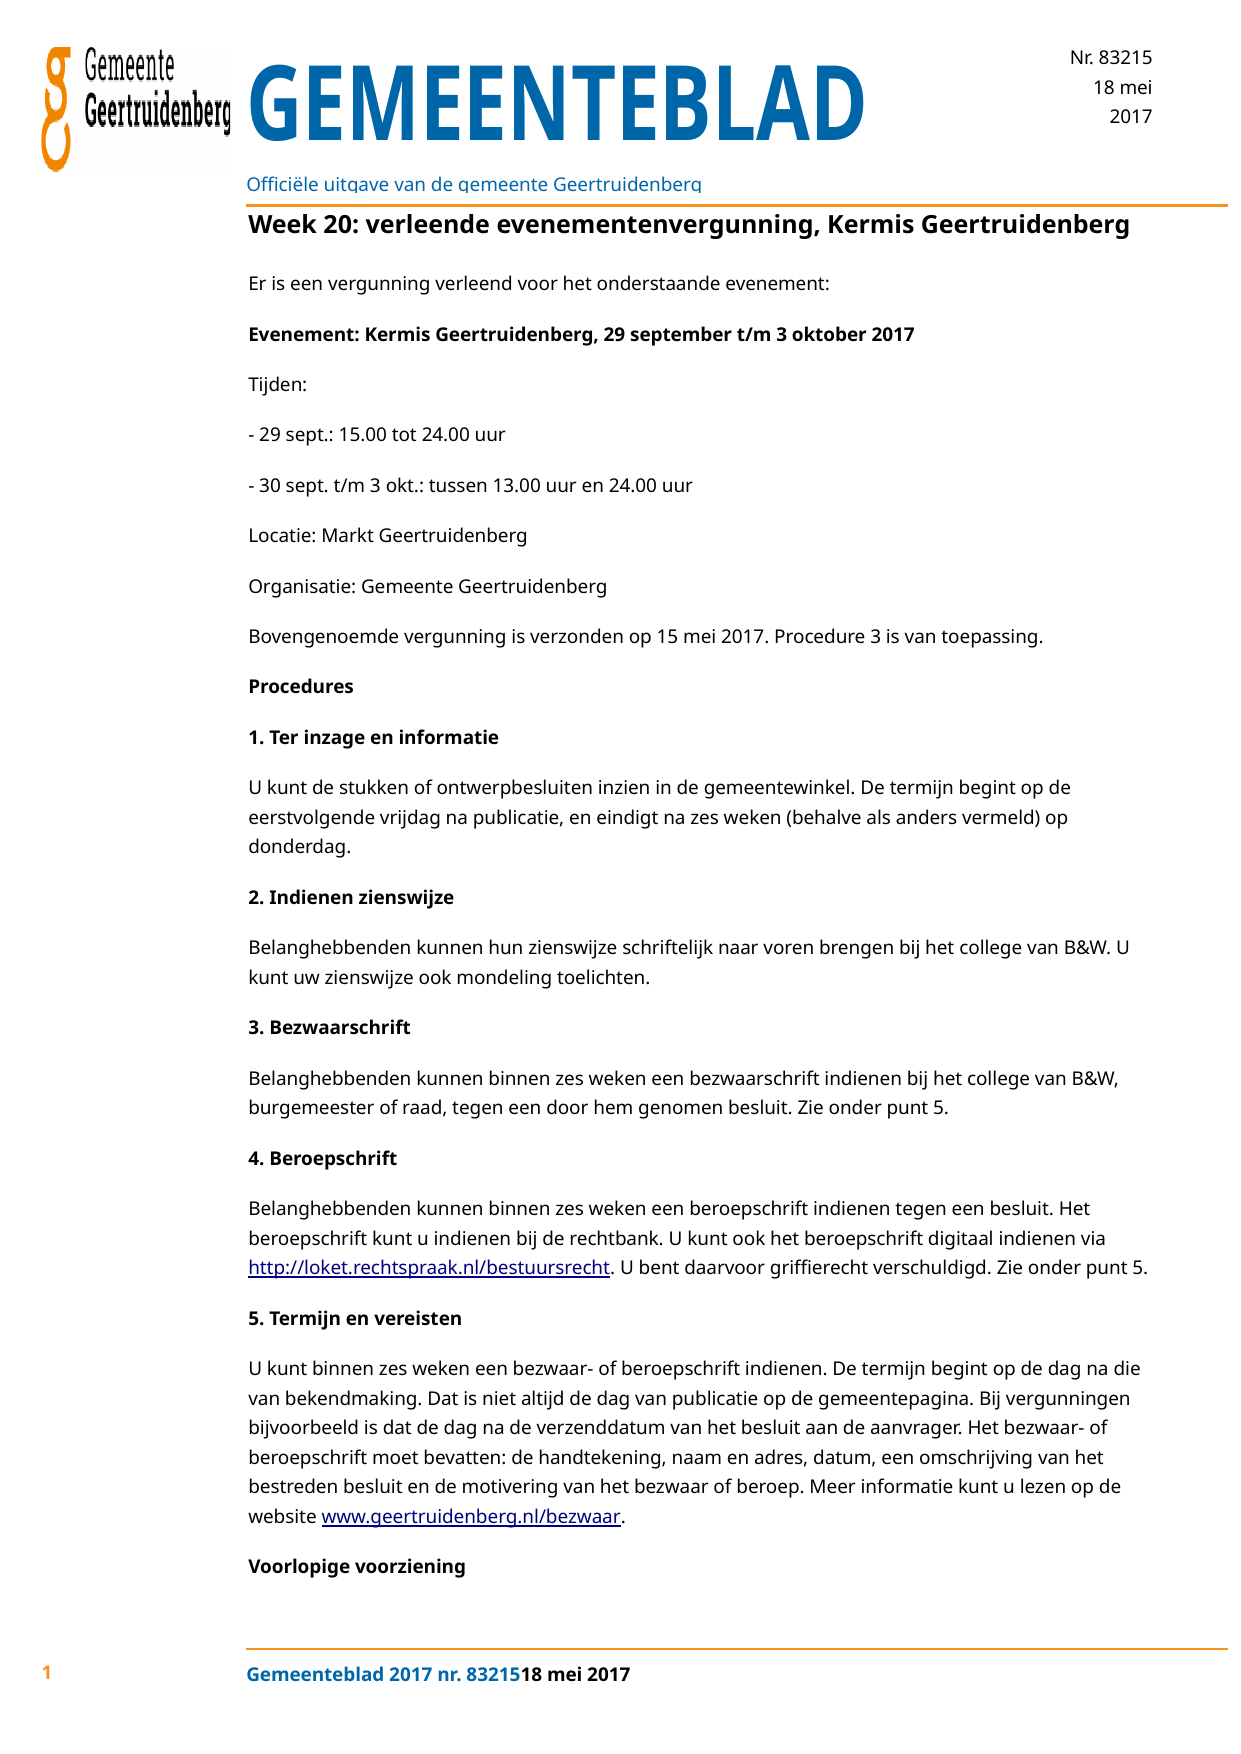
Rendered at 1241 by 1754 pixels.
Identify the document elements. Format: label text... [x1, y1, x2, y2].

text Procedures [248, 674, 1152, 699]
text Week 20: verleende evenementenvergunning, Kermis Geertruidenberg [248, 207, 1152, 241]
text Belanghebbenden kunnen binnen zes weken een beroepschrift indienen tegen een besluit. Het beroepschrift kunt u indienen bij de rechtbank. U kunt ook het beroepschrift digitaal indienen via http://loket.rechtspraak.nl/bestuursrecht. U bent daarvoor griffierecht verschuldigd. Zie onder punt 5. [248, 1195, 1152, 1280]
text Er is een vergunning verleend voor het onderstaande evenement: [248, 270, 1152, 296]
text Locatie: Markt Geertruidenberg [248, 522, 1152, 548]
text Evenement: Kermis Geertruidenberg, 29 september t/m 3 oktober 2017 [248, 321, 1152, 346]
text U kunt de stukken of ontwerpbesluiten inzien in de gemeentewinkel. De termijn begint op de eerstvolgende vrijdag na publicatie, en eindigt na zes weken (behalve als anders vermeld) op donderdag. [248, 774, 1152, 859]
text Belanghebbenden kunnen binnen zes weken een bezwaarschrift indienen bij het college van B&W, burgemeester of raad, tegen een door hem genomen besluit. Zie onder punt 5. [248, 1065, 1152, 1120]
text Belanghebbenden kunnen hun zienswijze schriftelijk naar voren brengen bij het college van B&W. U kunt uw zienswijze ook mondeling toelichten. [248, 934, 1152, 990]
text 1. Ter inzage en informatie [248, 724, 1152, 750]
text Tijden: [248, 371, 1152, 397]
picture [41, 47, 231, 172]
text U kunt binnen zes weken een bezwaar- of beroepschrift indienen. De termijn begint op de dag na die van bekendmaking. Dat is niet altijd de dag van publicatie op de gemeentepagina. Bij vergunningen bijvoorbeeld is dat de dag na de verzenddatum van het besluit aan de aanvrager. Het bezwaar- of beroepschrift moet bevatten: de handtekening, naam en adres, datum, een omschrijving van het bestreden besluit en de motivering van het bezwaar of beroep. Meer informatie kunt u lezen op de website www.geertruidenberg.nl/bezwaar. [248, 1355, 1152, 1529]
text 2. Indienen zienswijze [248, 884, 1152, 910]
text Voorlopige voorziening [248, 1554, 1152, 1579]
text - 30 sept. t/m 3 okt.: tussen 13.00 uur en 24.00 uur [248, 472, 1152, 498]
text 3. Bezwaarschrift [248, 1014, 1152, 1040]
text 5. Termijn en vereisten [248, 1305, 1152, 1331]
text - 29 sept.: 15.00 tot 24.00 uur [248, 422, 1152, 447]
text Bovengenoemde vergunning is verzonden op 15 mei 2017. Procedure 3 is van toepassing. [248, 623, 1152, 649]
text 4. Beroepschrift [248, 1145, 1152, 1171]
text Organisatie: Gemeente Geertruidenberg [248, 573, 1152, 598]
